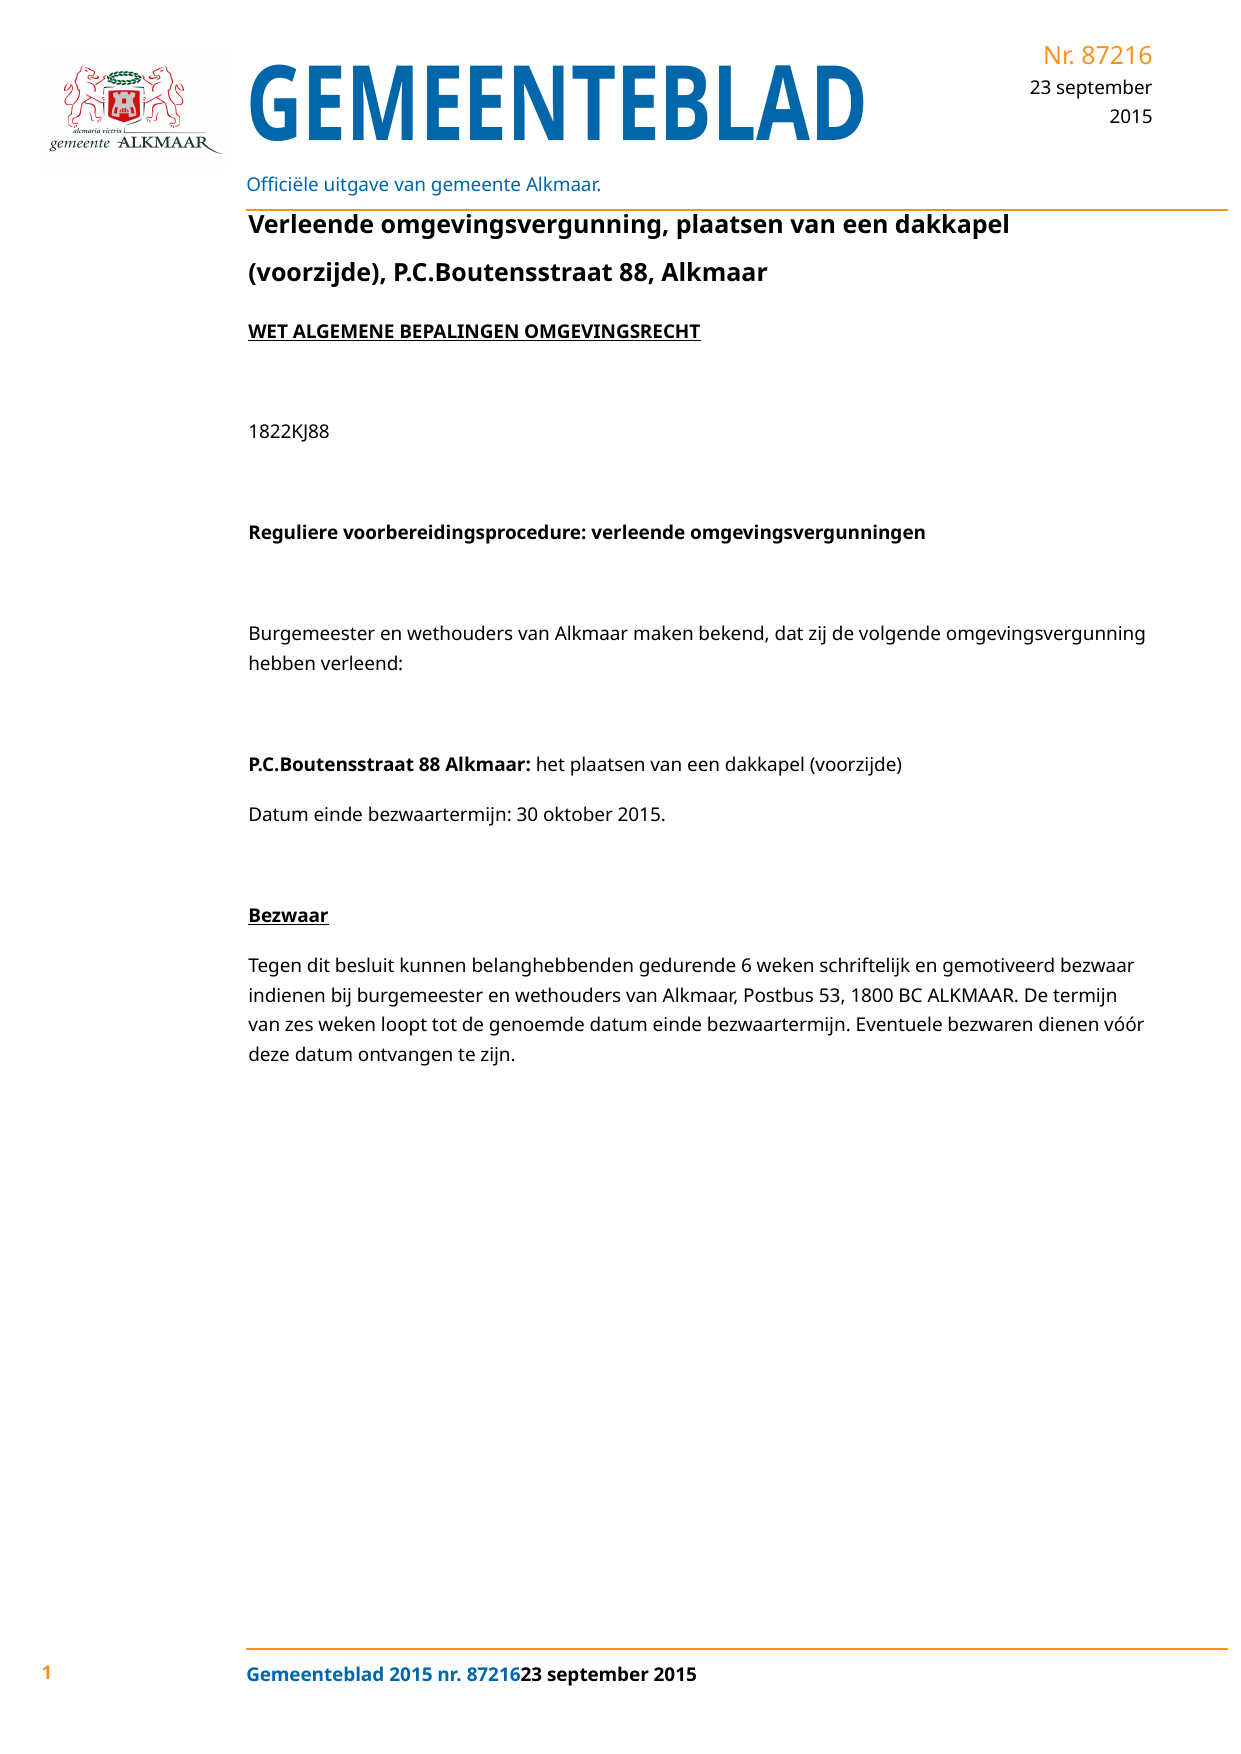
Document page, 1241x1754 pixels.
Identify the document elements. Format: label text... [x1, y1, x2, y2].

text Burgemeester en wethouders van Alkmaar maken bekend, dat zij de volgende omgevingsvergunning hebben verleend: [248, 620, 1152, 676]
text 1822KJ88 [248, 419, 1152, 444]
text Bezwaar [248, 902, 1152, 928]
text Verleende omgevingsvergunning, plaatsen van een dakkapel (voorzijde), P.C.Boutensstraat 88, Alkmaar [248, 211, 1152, 288]
text Reguliere voorbereidingsprocedure: verleende omgevingsvergunningen [248, 519, 1152, 545]
text WET ALGEMENE BEPALINGEN OMGEVINGSRECHT [248, 318, 1152, 344]
text Datum einde bezwaartermijn: 30 oktober 2015. [248, 801, 1152, 827]
text Tegen dit besluit kunnen belanghebbenden gedurende 6 weken schriftelijk en gemotiveerd bezwaar indienen bij burgemeester en wethouders van Alkmaar, Postbus 53, 1800 BC ALKMAAR. De termijn van zes weken loopt tot de genoemde datum einde bezwaartermijn. Eventuele bezwaren dienen vóór deze datum ontvangen te zijn. [248, 952, 1152, 1067]
picture [41, 47, 231, 172]
text P.C.Boutensstraat 88 Alkmaar: het plaatsen van een dakkapel (voorzijde) [248, 751, 1152, 777]
